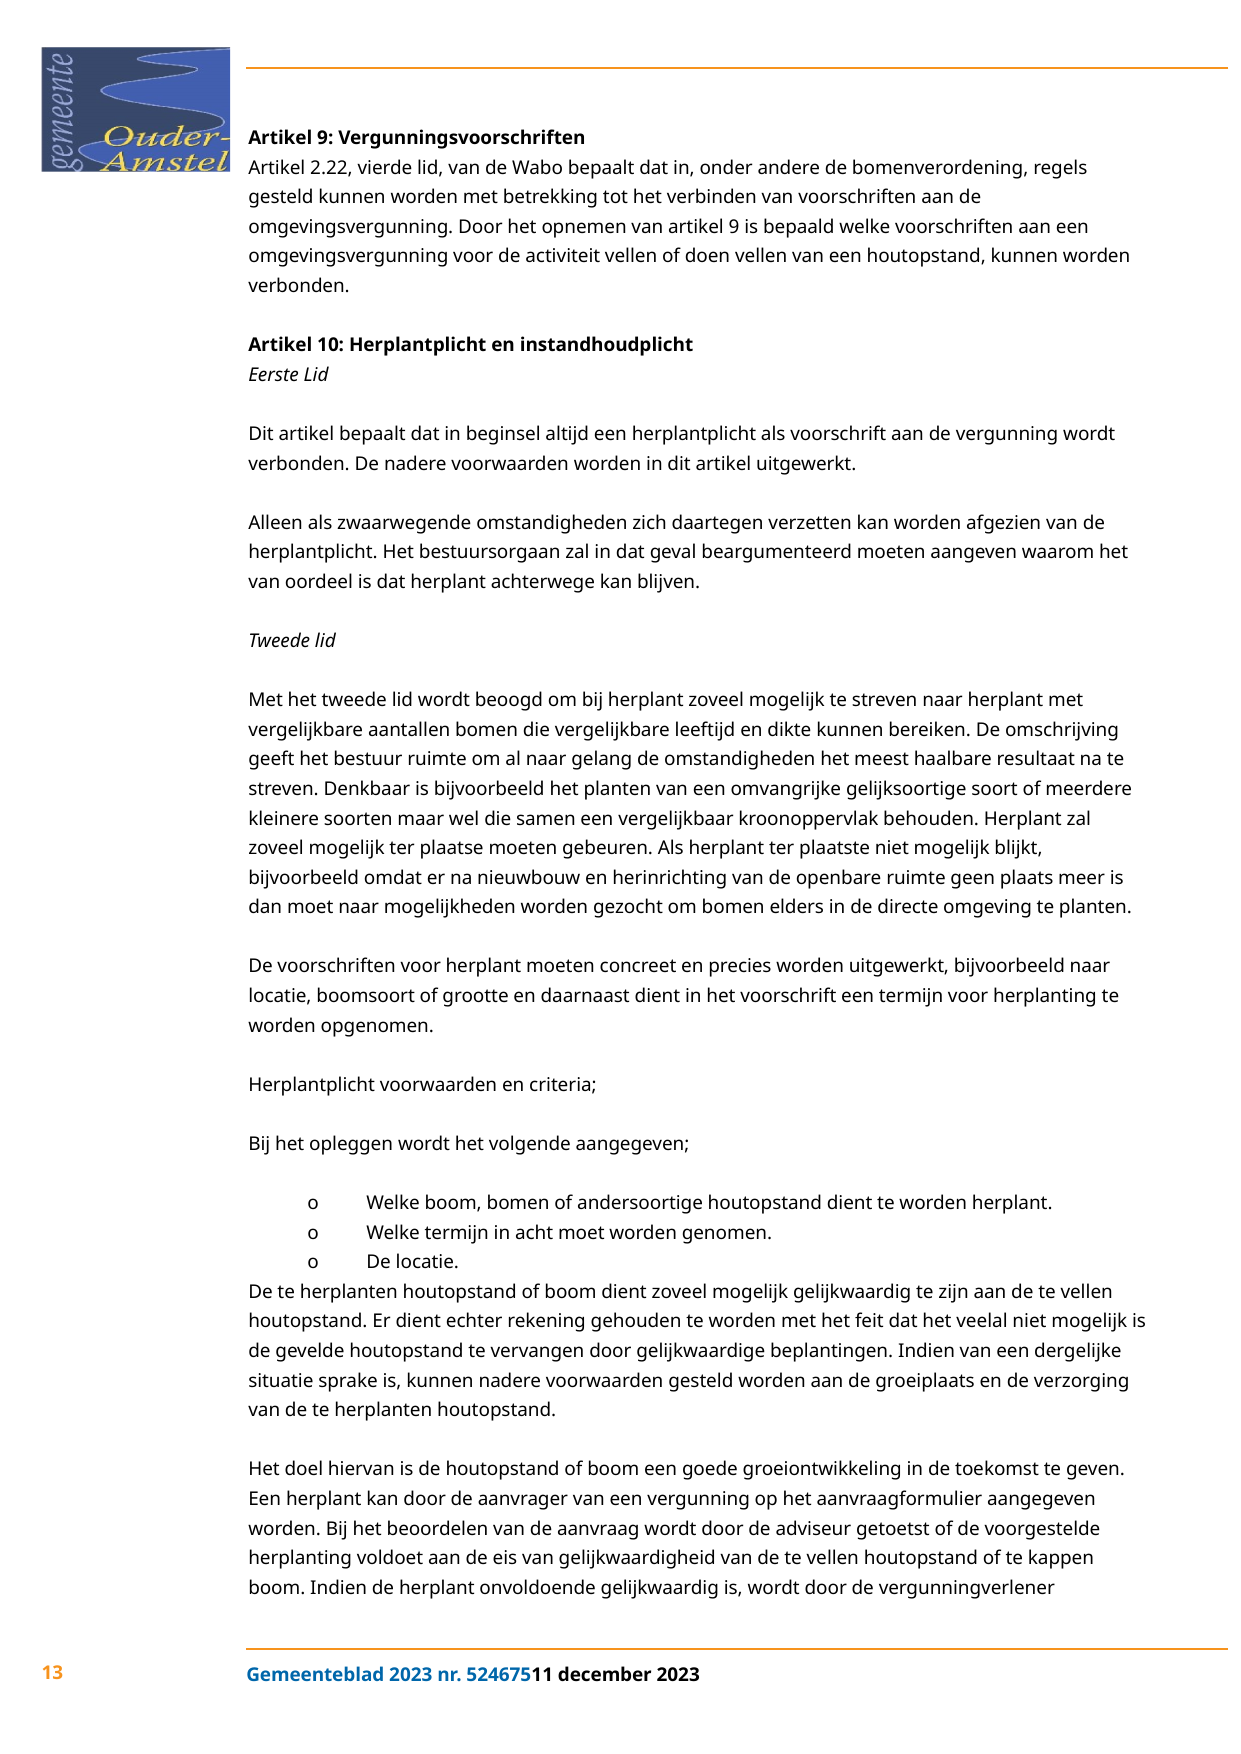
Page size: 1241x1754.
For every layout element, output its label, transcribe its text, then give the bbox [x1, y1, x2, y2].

list Welke boom, bomen of andersoortige houtopstand dient te worden herplant. [307, 1189, 1152, 1215]
text Alleen als zwaarwegende omstandigheden zich daartegen verzetten kan worden afgezien van de herplantplicht. Het bestuursorgaan zal in dat geval beargumenteerd moeten aangeven waarom het van oordeel is dat herplant achterwege kan blijven. [248, 509, 1152, 594]
text Artikel 2.22, vierde lid, van de Wabo bepaalt dat in, onder andere de bomenverordening, regels gesteld kunnen worden met betrekking tot het verbinden van voorschriften aan de omgevingsvergunning. Door het opnemen van artikel 9 is bepaald welke voorschriften aan een omgevingsvergunning voor de activiteit vellen of doen vellen van een houtopstand, kunnen worden verbonden. [248, 154, 1152, 298]
text Dit artikel bepaalt dat in beginsel altijd een herplantplicht als voorschrift aan de vergunning wordt verbonden. De nadere voorwaarden worden in dit artikel uitgewerkt. [248, 420, 1152, 476]
list De locatie. [307, 1248, 1152, 1274]
text Herplantplicht voorwaarden en criteria; [248, 1071, 1152, 1097]
text Eerste Lid [248, 361, 1152, 387]
text Artikel 10: Herplantplicht en instandhoudplicht [248, 331, 1152, 357]
picture [41, 47, 231, 172]
text De voorschriften voor herplant moeten concreet en precies worden uitgewerkt, bijvoorbeeld naar locatie, boomsoort of grootte en daarnaast dient in het voorschrift een termijn voor herplanting te worden opgenomen. [248, 953, 1152, 1038]
text Met het tweede lid wordt beoogd om bij herplant zoveel mogelijk te streven naar herplant met vergelijkbare aantallen bomen die vergelijkbare leeftijd en dikte kunnen bereiken. De omschrijving geeft het bestuur ruimte om al naar gelang de omstandigheden het meest haalbare resultaat na te streven. Denkbaar is bijvoorbeeld het planten van een omvangrijke gelijksoortige soort of meerdere kleinere soorten maar wel die samen een vergelijkbaar kroonoppervlak behouden. Herplant zal zoveel mogelijk ter plaatse moeten gebeuren. Als herplant ter plaatste niet mogelijk blijkt, bijvoorbeeld omdat er na nieuwbouw en herinrichting van de openbare ruimte geen plaats meer is dan moet naar mogelijkheden worden gezocht om bomen elders in de directe omgeving te planten. [248, 686, 1152, 919]
text Het doel hiervan is de houtopstand of boom een goede groeiontwikkeling in de toekomst te geven. Een herplant kan door de aanvrager van een vergunning op het aanvraagformulier aangegeven worden. Bij het beoordelen van de aanvraag wordt door de adviseur getoetst of de voorgestelde herplanting voldoet aan de eis van gelijkwaardigheid van de te vellen houtopstand of te kappen boom. Indien de herplant onvoldoende gelijkwaardig is, wordt door de vergunningverlener [248, 1456, 1152, 1600]
text Tweede lid [248, 627, 1152, 653]
text Bij het opleggen wordt het volgende aangegeven; [248, 1130, 1152, 1156]
text De te herplanten houtopstand of boom dient zoveel mogelijk gelijkwaardig te zijn aan de te vellen houtopstand. Er dient echter rekening gehouden te worden met het feit dat het veelal niet mogelijk is de gevelde houtopstand te vervangen door gelijkwaardige beplantingen. Indien van een dergelijke situatie sprake is, kunnen nadere voorwaarden gesteld worden aan de groeiplaats en de verzorging van de te herplanten houtopstand. [248, 1278, 1152, 1422]
text Artikel 9: Vergunningsvoorschriften [248, 124, 1152, 150]
list Welke termijn in acht moet worden genomen. [307, 1219, 1152, 1245]
